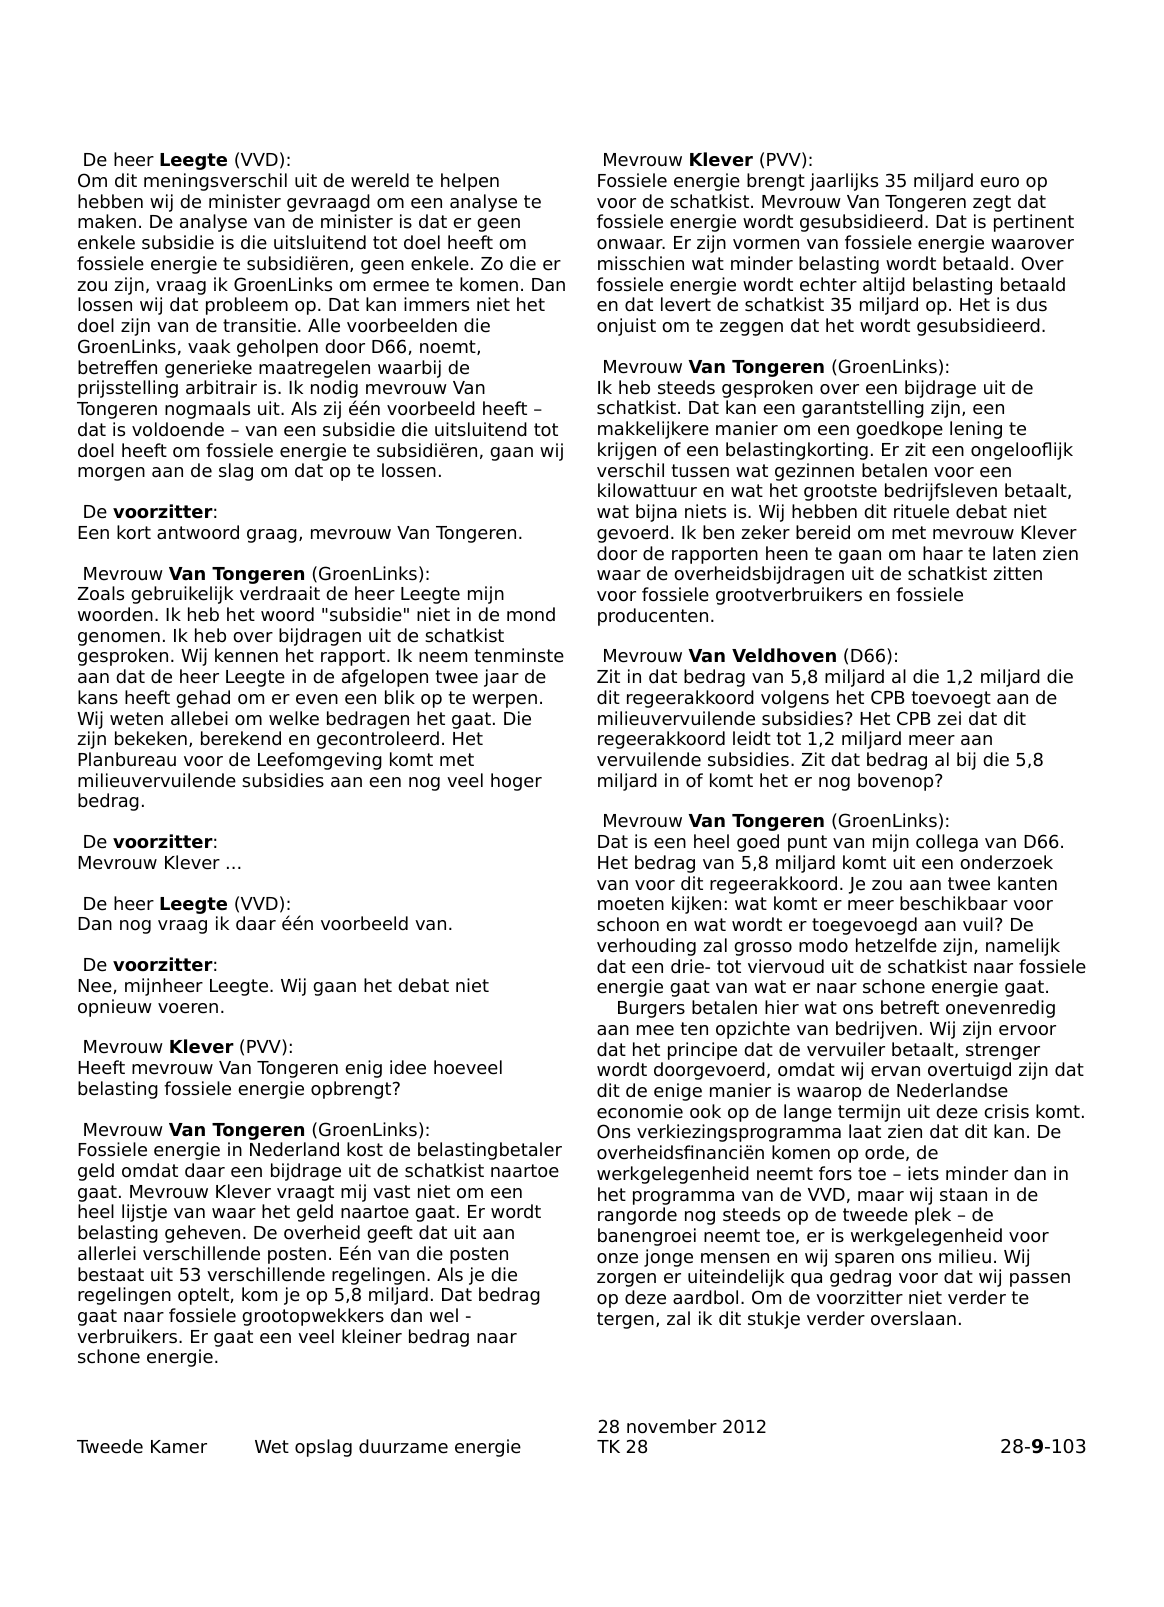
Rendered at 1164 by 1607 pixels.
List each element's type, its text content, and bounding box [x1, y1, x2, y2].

text Zit in dat bedrag van 5,8 miljard al die 1,2 miljard die dit regeerakkoord volgens het CPB toevoegt aan de milieuvervuilende subsidies? Het CPB zei dat dit regeerakkoord leidt tot 1,2 miljard meer aan vervuilende subsidies. Zit dat bedrag al bij die 5,8 miljard in of komt het er nog bovenop? [596, 667, 1087, 791]
text Mevrouw Van Tongeren (GroenLinks): [596, 357, 1087, 377]
text Een kort antwoord graag, mevrouw Van Tongeren. [77, 523, 567, 543]
text Burgers betalen hier wat ons betreft onevenredig aan mee ten opzichte van bedrijven. Wij zijn ervoor dat het principe dat de vervuiler betaalt, strenger wordt doorgevoerd, omdat wij ervan overtuigd zijn dat dit de enige manier is waarop de Nederlandse economie ook op de lange termijn uit deze crisis komt. Ons verkiezingsprogramma laat zien dat dit kan. De overheidsfinanciën komen op orde, de werkgelegenheid neemt fors toe – iets minder dan in het programma van de VVD, maar wij staan in de rangorde nog steeds op de tweede plek – de banengroei neemt toe, er is werkgelegenheid voor onze jonge mensen en wij sparen ons milieu. Wij zorgen er uiteindelijk qua gedrag voor dat wij passen op deze aardbol. Om de voorzitter niet verder te tergen, zal ik dit stukje verder overslaan. [596, 998, 1087, 1329]
text Fossiele energie brengt jaarlijks 35 miljard euro op voor de schatkist. Mevrouw Van Tongeren zegt dat fossiele energie wordt gesubsidieerd. Dat is pertinent onwaar. Er zijn vormen van fossiele energie waarover misschien wat minder belasting wordt betaald. Over fossiele energie wordt echter altijd belasting betaald en dat levert de schatkist 35 miljard op. Het is dus onjuist om te zeggen dat het wordt gesubsidieerd. [596, 171, 1087, 337]
text Zoals gebruikelijk verdraait de heer Leegte mijn woorden. Ik heb het woord "subsidie" niet in de mond genomen. Ik heb over bijdragen uit de schatkist gesproken. Wij kennen het rapport. Ik neem tenminste aan dat de heer Leegte in de afgelopen twee jaar de kans heeft gehad om er even een blik op te werpen. Wij weten allebei om welke bedragen het gaat. Die zijn bekeken, berekend en gecontroleerd. Het Planbureau voor de Leefomgeving komt met milieuvervuilende subsidies aan een nog veel hoger bedrag. [77, 584, 567, 812]
text Mevrouw Van Tongeren (GroenLinks): [596, 811, 1087, 832]
text De voorzitter: [77, 502, 567, 523]
text De voorzitter: [77, 832, 567, 853]
text Om dit meningsverschil uit de wereld te helpen hebben wij de minister gevraagd om een analyse te maken. De analyse van de minister is dat er geen enkele subsidie is die uitsluitend tot doel heeft om fossiele energie te subsidiëren, geen enkele. Zo die er zou zijn, vraag ik GroenLinks om ermee te komen. Dan lossen wij dat probleem op. Dat kan immers niet het doel zijn van de transitie. Alle voorbeelden die GroenLinks, vaak geholpen door D66, noemt, betreffen generieke maatregelen waarbij de prijsstelling arbitrair is. Ik nodig mevrouw Van Tongeren nogmaals uit. Als zij één voorbeeld heeft – dat is voldoende – van een subsidie die uitsluitend tot doel heeft om fossiele energie te subsidiëren, gaan wij morgen aan de slag om dat op te lossen. [77, 171, 567, 482]
text De heer Leegte (VVD): [77, 893, 567, 914]
text De heer Leegte (VVD): [77, 150, 567, 171]
text Mevrouw Van Tongeren (GroenLinks): [77, 563, 567, 584]
text Mevrouw Van Tongeren (GroenLinks): [77, 1119, 567, 1140]
text Mevrouw Van Veldhoven (D66): [596, 646, 1087, 667]
text De voorzitter: [77, 955, 567, 976]
text Dat is een heel goed punt van mijn collega van D66. Het bedrag van 5,8 miljard komt uit een onderzoek van voor dit regeerakkoord. Je zou aan twee kanten moeten kijken: wat komt er meer beschikbaar voor schoon en wat wordt er toegevoegd aan vuil? De verhouding zal grosso modo hetzelfde zijn, namelijk dat een drie- tot viervoud uit de schatkist naar fossiele energie gaat van wat er naar schone energie gaat. [596, 832, 1087, 998]
text Ik heb steeds gesproken over een bijdrage uit de schatkist. Dat kan een garantstelling zijn, een makkelijkere manier om een goedkope lening te krijgen of een belastingkorting. Er zit een ongelooflijk verschil tussen wat gezinnen betalen voor een kilowattuur en wat het grootste bedrijfsleven betaalt, wat bijna niets is. Wij hebben dit rituele debat niet gevoerd. Ik ben zeker bereid om met mevrouw Klever door de rapporten heen te gaan om haar te laten zien waar de overheidsbijdragen uit de schatkist zitten voor fossiele grootverbruikers en fossiele producenten. [596, 377, 1087, 626]
text Nee, mijnheer Leegte. Wij gaan het debat niet opnieuw voeren. [77, 976, 567, 1017]
text Fossiele energie in Nederland kost de belastingbetaler geld omdat daar een bijdrage uit de schatkist naartoe gaat. Mevrouw Klever vraagt mij vast niet om een heel lijstje van waar het geld naartoe gaat. Er wordt belasting geheven. De overheid geeft dat uit aan allerlei verschillende posten. Eén van die posten bestaat uit 53 verschillende regelingen. Als je die regelingen optelt, kom je op 5,8 miljard. Dat bedrag gaat naar fossiele grootopwekkers dan wel -verbruikers. Er gaat een veel kleiner bedrag naar schone energie. [77, 1140, 567, 1368]
text Mevrouw Klever ... [77, 853, 567, 873]
text Mevrouw Klever (PVV): [596, 150, 1087, 171]
text Heeft mevrouw Van Tongeren enig idee hoeveel belasting fossiele energie opbrengt? [77, 1058, 567, 1099]
text Dan nog vraag ik daar één voorbeeld van. [77, 914, 567, 935]
text Mevrouw Klever (PVV): [77, 1037, 567, 1058]
